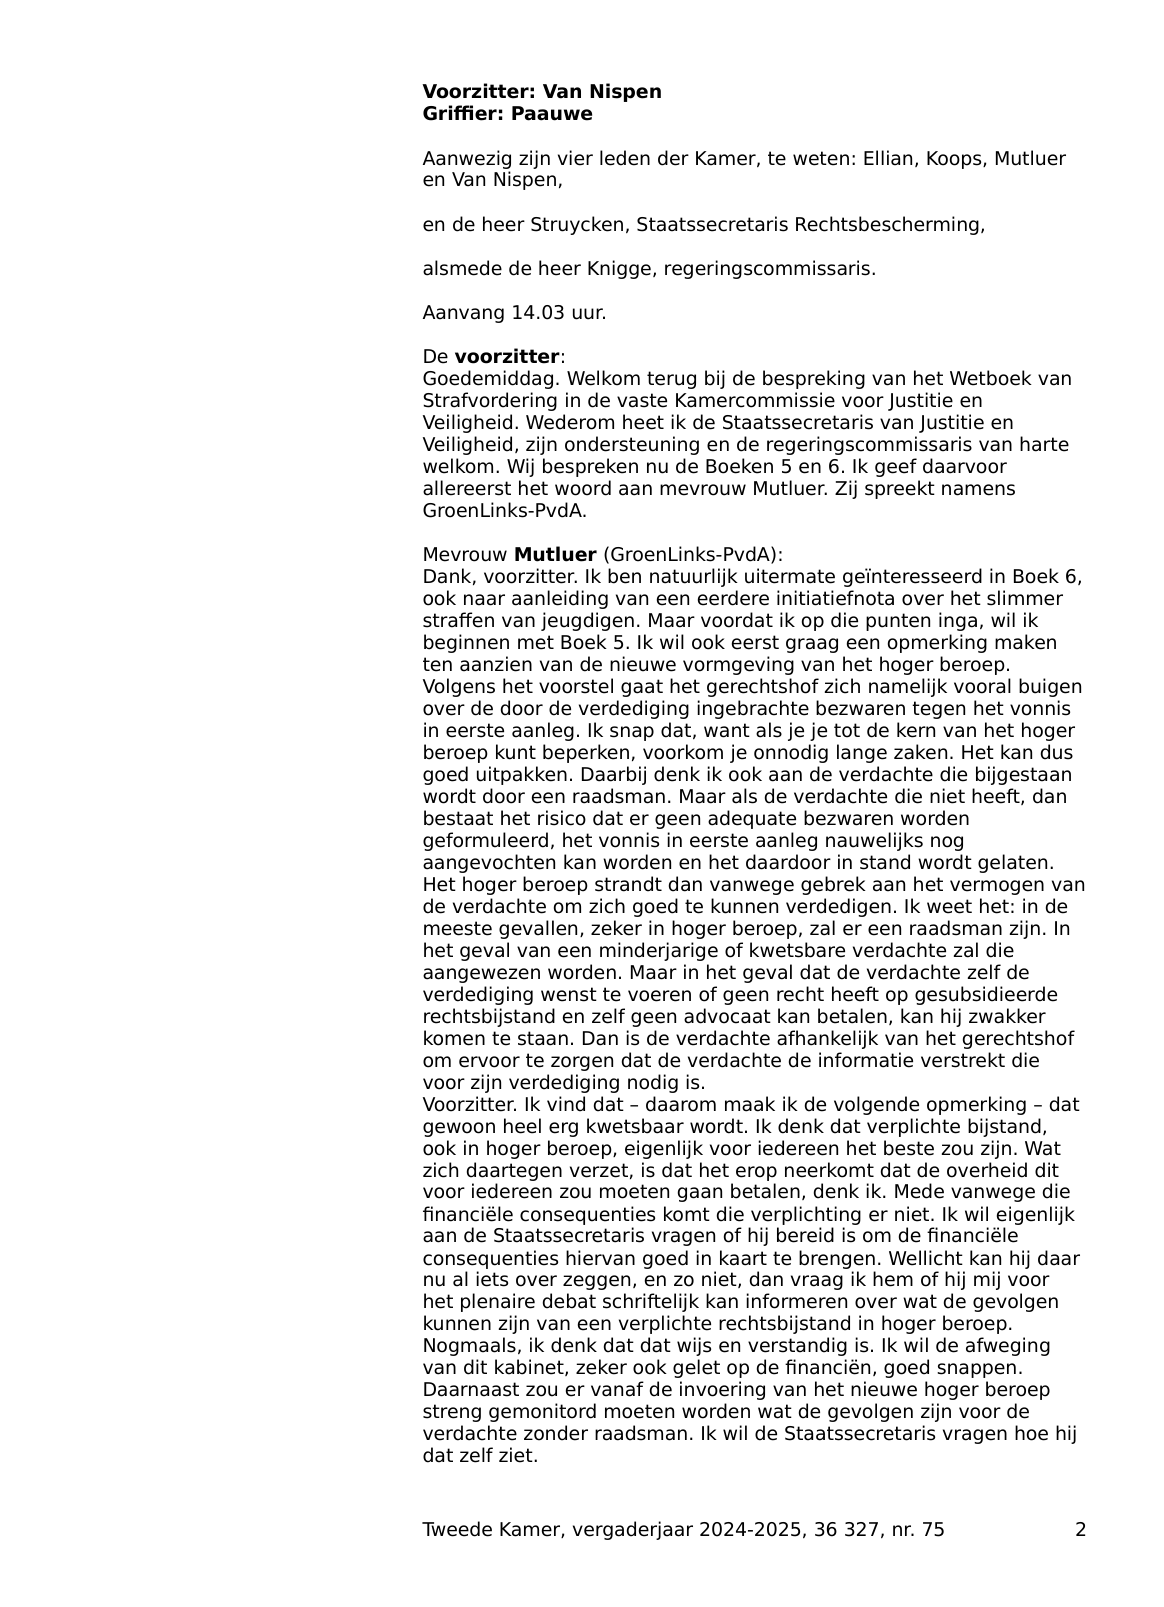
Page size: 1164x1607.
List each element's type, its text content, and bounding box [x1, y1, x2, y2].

text Voorzitter: Van Nispen [422, 81, 1087, 103]
text en de heer Struycken, Staatssecretaris Rechtsbescherming, [422, 213, 1087, 236]
text alsmede de heer Knigge, regeringscommissaris. [422, 258, 1087, 280]
text Goedemiddag. Welkom terug bij de bespreking van het Wetboek van Strafvordering in de vaste Kamercommissie voor Justitie en Veiligheid. Wederom heet ik de Staatssecretaris van Justitie en Veiligheid, zijn ondersteuning en de regeringscommissaris van harte welkom. Wij bespreken nu de Boeken 5 en 6. Ik geef daarvoor allereerst het woord aan mevrouw Mutluer. Zij spreekt namens GroenLinks-PvdA. [422, 368, 1087, 522]
text Aanvang 14.03 uur. [422, 302, 1087, 324]
text Griffier: Paauwe [422, 103, 1087, 125]
text Mevrouw Mutluer (GroenLinks-PvdA): [422, 544, 1087, 566]
text De voorzitter: [422, 346, 1087, 368]
text Voorzitter. Ik vind dat – daarom maak ik de volgende opmerking – dat gewoon heel erg kwetsbaar wordt. Ik denk dat verplichte bijstand, ook in hoger beroep, eigenlijk voor iedereen het beste zou zijn. Wat zich daartegen verzet, is dat het erop neerkomt dat de overheid dit voor iedereen zou moeten gaan betalen, denk ik. Mede vanwege die financiële consequenties komt die verplichting er niet. Ik wil eigenlijk aan de Staatssecretaris vragen of hij bereid is om de financiële consequenties hiervan goed in kaart te brengen. Wellicht kan hij daar nu al iets over zeggen, en zo niet, dan vraag ik hem of hij mij voor het plenaire debat schriftelijk kan informeren over wat de gevolgen kunnen zijn van een verplichte rechtsbijstand in hoger beroep. Nogmaals, ik denk dat dat wijs en verstandig is. Ik wil de afweging van dit kabinet, zeker ook gelet op de financiën, goed snappen. Daarnaast zou er vanaf de invoering van het nieuwe hoger beroep streng gemonitord moeten worden wat de gevolgen zijn voor de verdachte zonder raadsman. Ik wil de Staatssecretaris vragen hoe hij dat zelf ziet. [422, 1093, 1087, 1467]
text Dank, voorzitter. Ik ben natuurlijk uitermate geïnteresseerd in Boek 6, ook naar aanleiding van een eerdere initiatiefnota over het slimmer straffen van jeugdigen. Maar voordat ik op die punten inga, wil ik beginnen met Boek 5. Ik wil ook eerst graag een opmerking maken ten aanzien van de nieuwe vormgeving van het hoger beroep. Volgens het voorstel gaat het gerechtshof zich namelijk vooral buigen over de door de verdediging ingebrachte bezwaren tegen het vonnis in eerste aanleg. Ik snap dat, want als je je tot de kern van het hoger beroep kunt beperken, voorkom je onnodig lange zaken. Het kan dus goed uitpakken. Daarbij denk ik ook aan de verdachte die bijgestaan wordt door een raadsman. Maar als de verdachte die niet heeft, dan bestaat het risico dat er geen adequate bezwaren worden geformuleerd, het vonnis in eerste aanleg nauwelijks nog aangevochten kan worden en het daardoor in stand wordt gelaten. Het hoger beroep strandt dan vanwege gebrek aan het vermogen van de verdachte om zich goed te kunnen verdedigen. Ik weet het: in de meeste gevallen, zeker in hoger beroep, zal er een raadsman zijn. In het geval van een minderjarige of kwetsbare verdachte zal die aangewezen worden. Maar in het geval dat de verdachte zelf de verdediging wenst te voeren of geen recht heeft op gesubsidieerde rechtsbijstand en zelf geen advocaat kan betalen, kan hij zwakker komen te staan. Dan is de verdachte afhankelijk van het gerechtshof om ervoor te zorgen dat de verdachte de informatie verstrekt die voor zijn verdediging nodig is. [422, 566, 1087, 1093]
text Aanwezig zijn vier leden der Kamer, te weten: Ellian, Koops, Mutluer en Van Nispen, [422, 147, 1087, 191]
